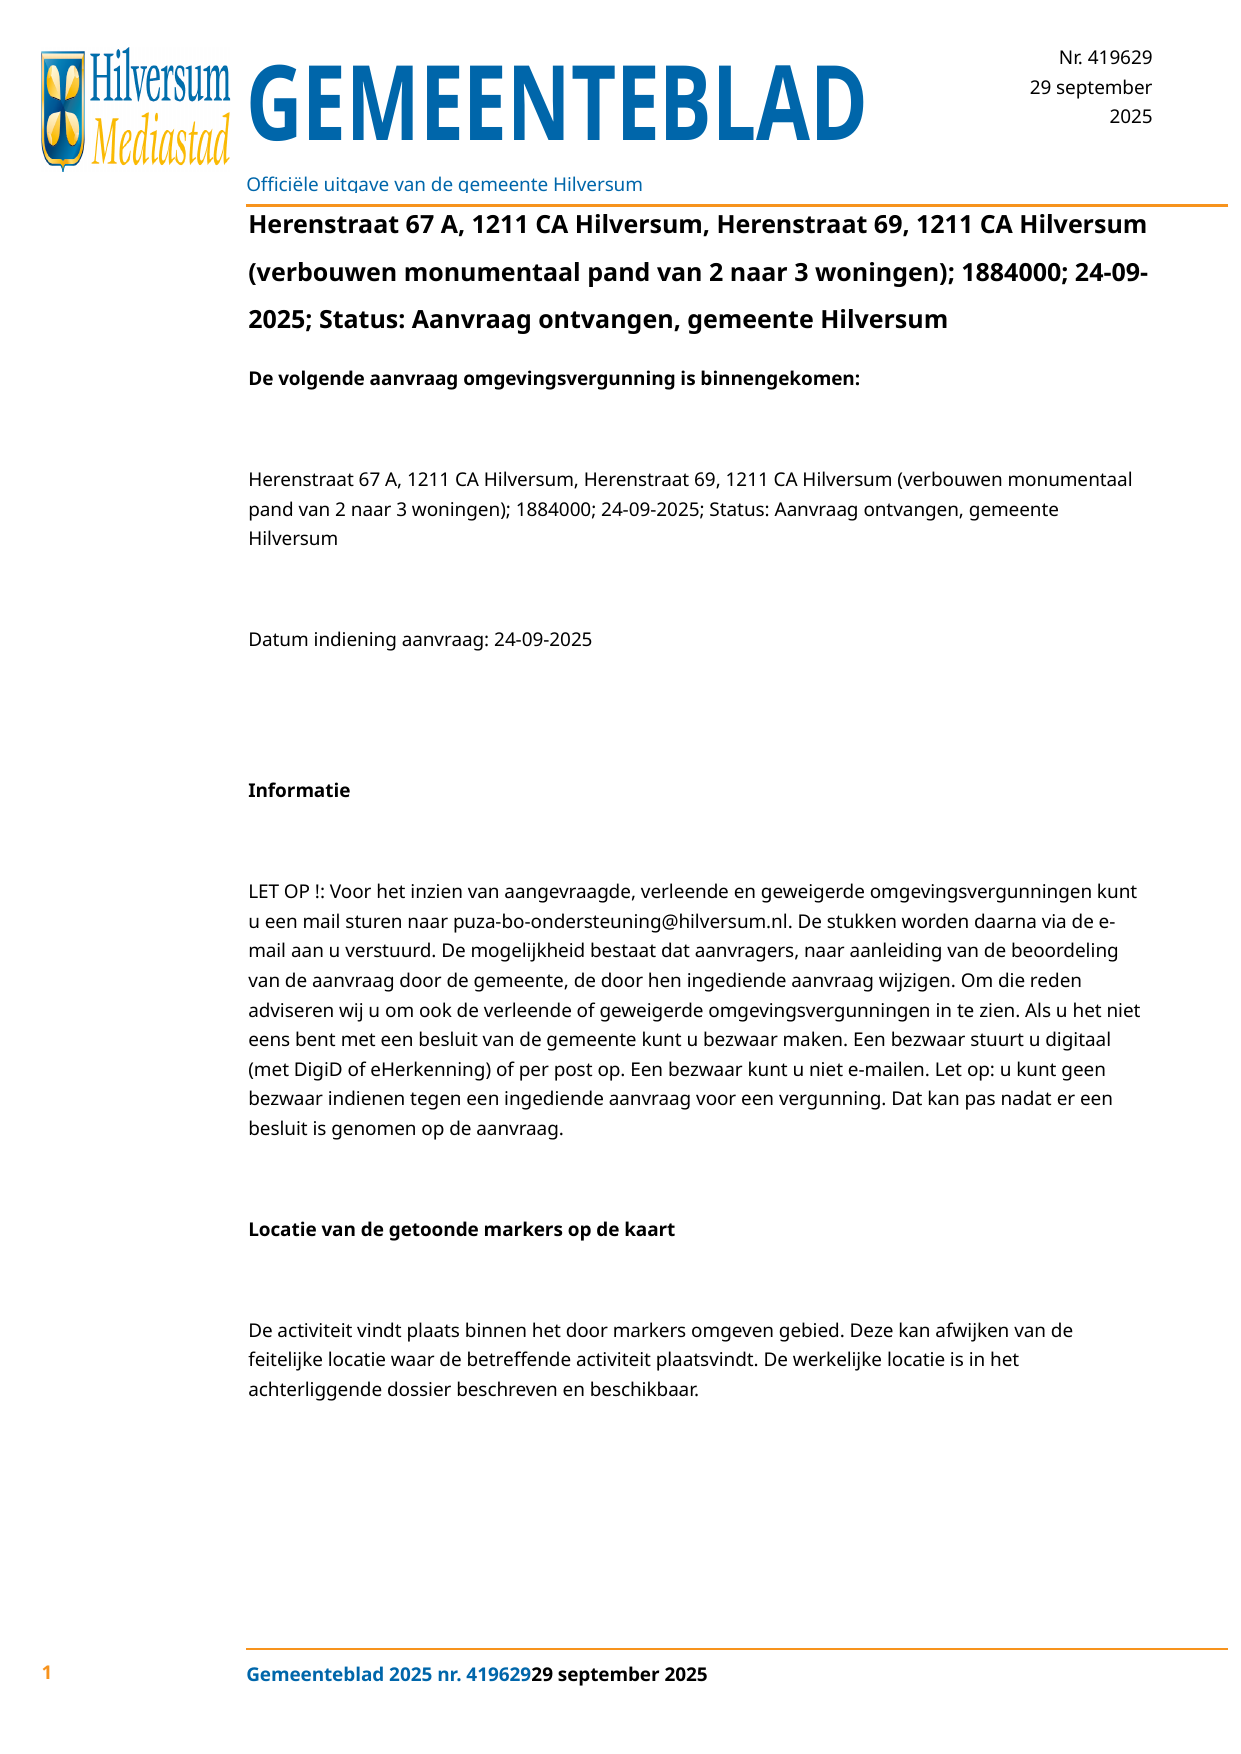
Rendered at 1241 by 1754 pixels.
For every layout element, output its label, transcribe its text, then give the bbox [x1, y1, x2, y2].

text De volgende aanvraag omgevingsvergunning is binnengekomen: [248, 366, 1152, 391]
text Herenstraat 67 A, 1211 CA Hilversum, Herenstraat 69, 1211 CA Hilversum (verbouwen monumentaal pand van 2 naar 3 woningen); 1884000; 24-09-2025; Status: Aanvraag ontvangen, gemeente Hilversum [248, 466, 1152, 551]
picture [41, 47, 231, 172]
text Herenstraat 67 A, 1211 CA Hilversum, Herenstraat 69, 1211 CA Hilversum (verbouwen monumentaal pand van 2 naar 3 woningen); 1884000; 24-09-2025; Status: Aanvraag ontvangen, gemeente Hilversum [248, 207, 1152, 336]
text Locatie van de getoonde markers op de kaart [248, 1216, 1152, 1242]
text LET OP !: Voor het inzien van aangevraagde, verleende en geweigerde omgevingsvergunningen kunt u een mail sturen naar puza-bo-ondersteuning@hilversum.nl. De stukken worden daarna via de e-mail aan u verstuurd. De mogelijkheid bestaat dat aanvragers, naar aanleiding van de beoordeling van de aanvraag door de gemeente, de door hen ingediende aanvraag wijzigen. Om die reden adviseren wij u om ook de verleende of geweigerde omgevingsvergunningen in te zien. Als u het niet eens bent met een besluit van de gemeente kunt u bezwaar maken. Een bezwaar stuurt u digitaal (met DigiD of eHerkenning) of per post op. Een bezwaar kunt u niet e-mailen. Let op: u kunt geen bezwaar indienen tegen een ingediende aanvraag voor een vergunning. Dat kan pas nadat er een besluit is genomen op de aanvraag. [248, 878, 1152, 1141]
text De activiteit vindt plaats binnen het door markers omgeven gebied. Deze kan afwijken van de feitelijke locatie waar de betreffende activiteit plaatsvindt. De werkelijke locatie is in het achterliggende dossier beschreven en beschikbaar. [248, 1317, 1152, 1402]
text Informatie [248, 778, 1152, 803]
text Datum indiening aanvraag: 24-09-2025 [248, 626, 1152, 652]
